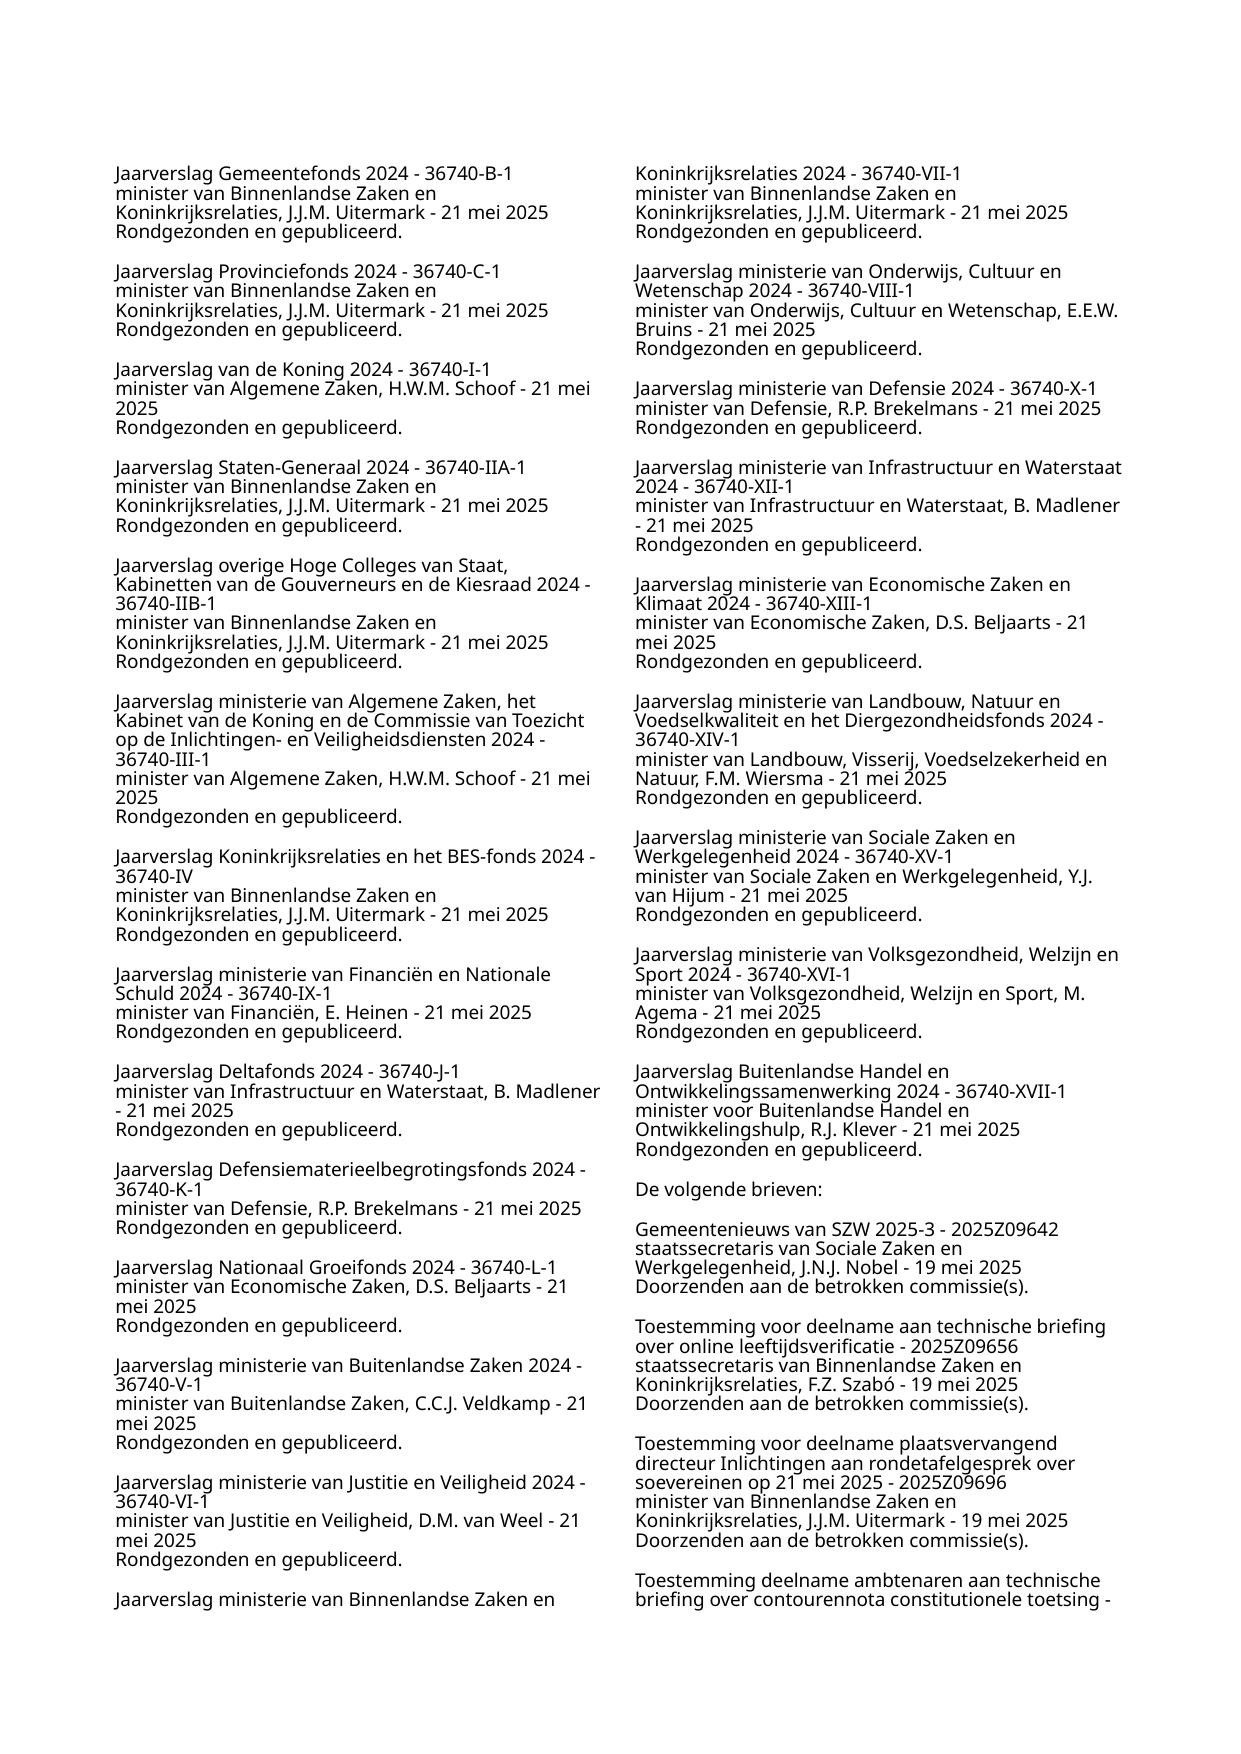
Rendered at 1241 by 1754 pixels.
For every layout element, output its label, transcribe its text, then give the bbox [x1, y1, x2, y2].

text Rondgezonden en gepubliceerd. [115, 517, 605, 536]
text minister van Infrastructuur en Waterstaat, B. Madlener - 21 mei 2025 [635, 497, 1125, 536]
text Toestemming deelname ambtenaren aan technische briefing over contourennota constitutionele toetsing [635, 1572, 1125, 1610]
text Rondgezonden en gepubliceerd. [635, 1141, 1125, 1160]
text Rondgezonden en gepubliceerd. [115, 1434, 605, 1453]
text Doorzenden aan de betrokken commissie(s). [635, 1395, 1125, 1415]
text Rondgezonden en gepubliceerd. [635, 1023, 1125, 1043]
text Rondgezonden en gepubliceerd. [635, 419, 1125, 438]
text minister van Landbouw, Visserij, Voedselzekerheid en Natuur, F.M. Wiersma - 21 mei 2025 [635, 751, 1125, 789]
text Rondgezonden en gepubliceerd. [115, 1551, 605, 1570]
text Jaarverslag ministerie van Onderwijs, Cultuur en Wetenschap 2024 - 36740-VIII-1 [635, 263, 1125, 302]
text Rondgezonden en gepubliceerd. [635, 340, 1125, 359]
text Rondgezonden en gepubliceerd. [115, 653, 605, 672]
text De volgende brieven: [635, 1181, 1125, 1200]
text Jaarverslag van de Koning 2024 - 36740-I-1 [115, 361, 605, 380]
text Rondgezonden en gepubliceerd. [635, 653, 1125, 672]
text Jaarverslag ministerie van Economische Zaken en Klimaat 2024 - 36740-XIII-1 [635, 576, 1125, 614]
text Toestemming voor deelname plaatsvervangend directeur Inlichtingen aan rondetafelgesprek over soevereinen op 21 mei 2025 - 2025Z09696 [635, 1435, 1125, 1493]
text Gemeentenieuws van SZW 2025-3 - 2025Z09642 [635, 1221, 1125, 1240]
text minister van Infrastructuur en Waterstaat, B. Madlener - 21 mei 2025 [115, 1083, 605, 1121]
text Rondgezonden en gepubliceerd. [115, 321, 605, 340]
text Jaarverslag Gemeentefonds 2024 - 36740-B-1 [115, 165, 605, 184]
text minister van Binnenlandse Zaken en Koninkrijksrelaties, J.J.M. Uitermark - 21 mei 2025 [635, 184, 1125, 223]
text Rondgezonden en gepubliceerd. [115, 808, 605, 828]
text minister van Algemene Zaken, H.W.M. Schoof - 21 mei 2025 [115, 770, 605, 808]
text Jaarverslag Buitenlandse Handel en Ontwikkelingssamenwerking 2024 - 36740-XVII-1 [635, 1063, 1125, 1102]
text Jaarverslag Koninkrijksrelaties en het BES-fonds 2024 - 36740-IV [115, 848, 605, 887]
text Rondgezonden en gepubliceerd. [115, 419, 605, 438]
text minister van Economische Zaken, D.S. Beljaarts - 21 mei 2025 [635, 614, 1125, 653]
text Rondgezonden en gepubliceerd. [115, 1317, 605, 1336]
text minister van Financiën, E. Heinen - 21 mei 2025 [115, 1004, 605, 1023]
text Jaarverslag ministerie van Algemene Zaken, het Kabinet van de Koning en de Commissie van Toezicht op de Inlichtingen- en Veiligheidsdiensten 2024 - 36740-III-1 [115, 693, 605, 770]
text Rondgezonden en gepubliceerd. [115, 223, 605, 242]
text minister van Justitie en Veiligheid, D.M. van Weel - 21 mei 2025 [115, 1512, 605, 1551]
text Rondgezonden en gepubliceerd. [635, 906, 1125, 926]
text Jaarverslag ministerie van Buitenlandse Zaken 2024 - 36740-V-1 [115, 1357, 605, 1395]
text minister van Binnenlandse Zaken en Koninkrijksrelaties, J.J.M. Uitermark - 21 mei 2025 [115, 887, 605, 926]
text Rondgezonden en gepubliceerd. [635, 223, 1125, 242]
text Jaarverslag ministerie van Sociale Zaken en Werkgelegenheid 2024 - 36740-XV-1 [635, 829, 1125, 868]
text Jaarverslag ministerie van Defensie 2024 - 36740-X-1 [635, 380, 1125, 399]
text Rondgezonden en gepubliceerd. [115, 1023, 605, 1043]
text minister van Binnenlandse Zaken en Koninkrijksrelaties, J.J.M. Uitermark - 21 mei 2025 [115, 282, 605, 321]
text Rondgezonden en gepubliceerd. [115, 1219, 605, 1238]
text minister van Defensie, R.P. Brekelmans - 21 mei 2025 [115, 1200, 605, 1219]
text staatssecretaris van Sociale Zaken en Werkgelegenheid, J.N.J. Nobel - 19 mei 2025 [635, 1240, 1125, 1278]
text Jaarverslag ministerie van Financiën en Nationale Schuld 2024 - 36740-IX-1 [115, 966, 605, 1004]
text Rondgezonden en gepubliceerd. [635, 536, 1125, 555]
text Toestemming voor deelname aan technische briefing over online leeftijdsverificatie - 2025Z09656 [635, 1318, 1125, 1357]
text minister van Binnenlandse Zaken en Koninkrijksrelaties, J.J.M. Uitermark - 21 mei 2025 [115, 478, 605, 517]
text staatssecretaris van Binnenlandse Zaken en Koninkrijksrelaties, F.Z. Szabó - 19 mei 2025 [635, 1357, 1125, 1395]
text minister van Algemene Zaken, H.W.M. Schoof - 21 mei 2025 [115, 380, 605, 419]
text minister van Defensie, R.P. Brekelmans - 21 mei 2025 [635, 399, 1125, 419]
text minister van Onderwijs, Cultuur en Wetenschap, E.E.W. Bruins - 21 mei 2025 [635, 302, 1125, 340]
text Rondgezonden en gepubliceerd. [635, 789, 1125, 808]
text Doorzenden aan de betrokken commissie(s). [635, 1278, 1125, 1298]
text minister van Binnenlandse Zaken en Koninkrijksrelaties, J.J.M. Uitermark - 21 mei 2025 [115, 614, 605, 653]
text Jaarverslag overige Hoge Colleges van Staat, Kabinetten van de Gouverneurs en de Kiesraad 2024 - 36740-IIB-1 [115, 557, 605, 614]
text minister van Binnenlandse Zaken en Koninkrijksrelaties, J.J.M. Uitermark - 21 mei 2025 [115, 184, 605, 223]
text Jaarverslag Nationaal Groeifonds 2024 - 36740-L-1 [115, 1259, 605, 1278]
text Jaarverslag ministerie van Volksgezondheid, Welzijn en Sport 2024 - 36740-XVI-1 [635, 946, 1125, 985]
text Jaarverslag Staten-Generaal 2024 - 36740-IIA-1 [115, 459, 605, 478]
text minister van Volksgezondheid, Welzijn en Sport, M. Agema - 21 mei 2025 [635, 985, 1125, 1023]
text minister van Binnenlandse Zaken en Koninkrijksrelaties, J.J.M. Uitermark - 19 mei 2025 [635, 1493, 1125, 1532]
text Jaarverslag Defensiematerieelbegrotingsfonds 2024 - 36740-K-1 [115, 1161, 605, 1200]
text Jaarverslag Deltafonds 2024 - 36740-J-1 [115, 1063, 605, 1083]
text Jaarverslag Provinciefonds 2024 - 36740-C-1 [115, 263, 605, 282]
text Jaarverslag ministerie van Infrastructuur en Waterstaat 2024 - 36740-XII-1 [635, 459, 1125, 497]
text Doorzenden aan de betrokken commissie(s). [635, 1532, 1125, 1551]
text Jaarverslag ministerie van Binnenlandse Zaken en [115, 1591, 605, 1610]
text Jaarverslag ministerie van Landbouw, Natuur en Voedselkwaliteit en het Diergezondheidsfonds 2024 - 36740-XIV-1 [635, 693, 1125, 751]
text Rondgezonden en gepubliceerd. [115, 926, 605, 945]
text Koninkrijksrelaties 2024 - 36740-VII-1 [635, 165, 1125, 184]
text Rondgezonden en gepubliceerd. [115, 1121, 605, 1141]
text minister van Buitenlandse Zaken, C.C.J. Veldkamp - 21 mei 2025 [115, 1395, 605, 1434]
text minister van Sociale Zaken en Werkgelegenheid, Y.J. van Hijum - 21 mei 2025 [635, 868, 1125, 906]
text minister van Economische Zaken, D.S. Beljaarts - 21 mei 2025 [115, 1278, 605, 1317]
text minister voor Buitenlandse Handel en Ontwikkelingshulp, R.J. Klever - 21 mei 2025 [635, 1102, 1125, 1141]
text Jaarverslag ministerie van Justitie en Veiligheid 2024 - 36740-VI-1 [115, 1474, 605, 1512]
